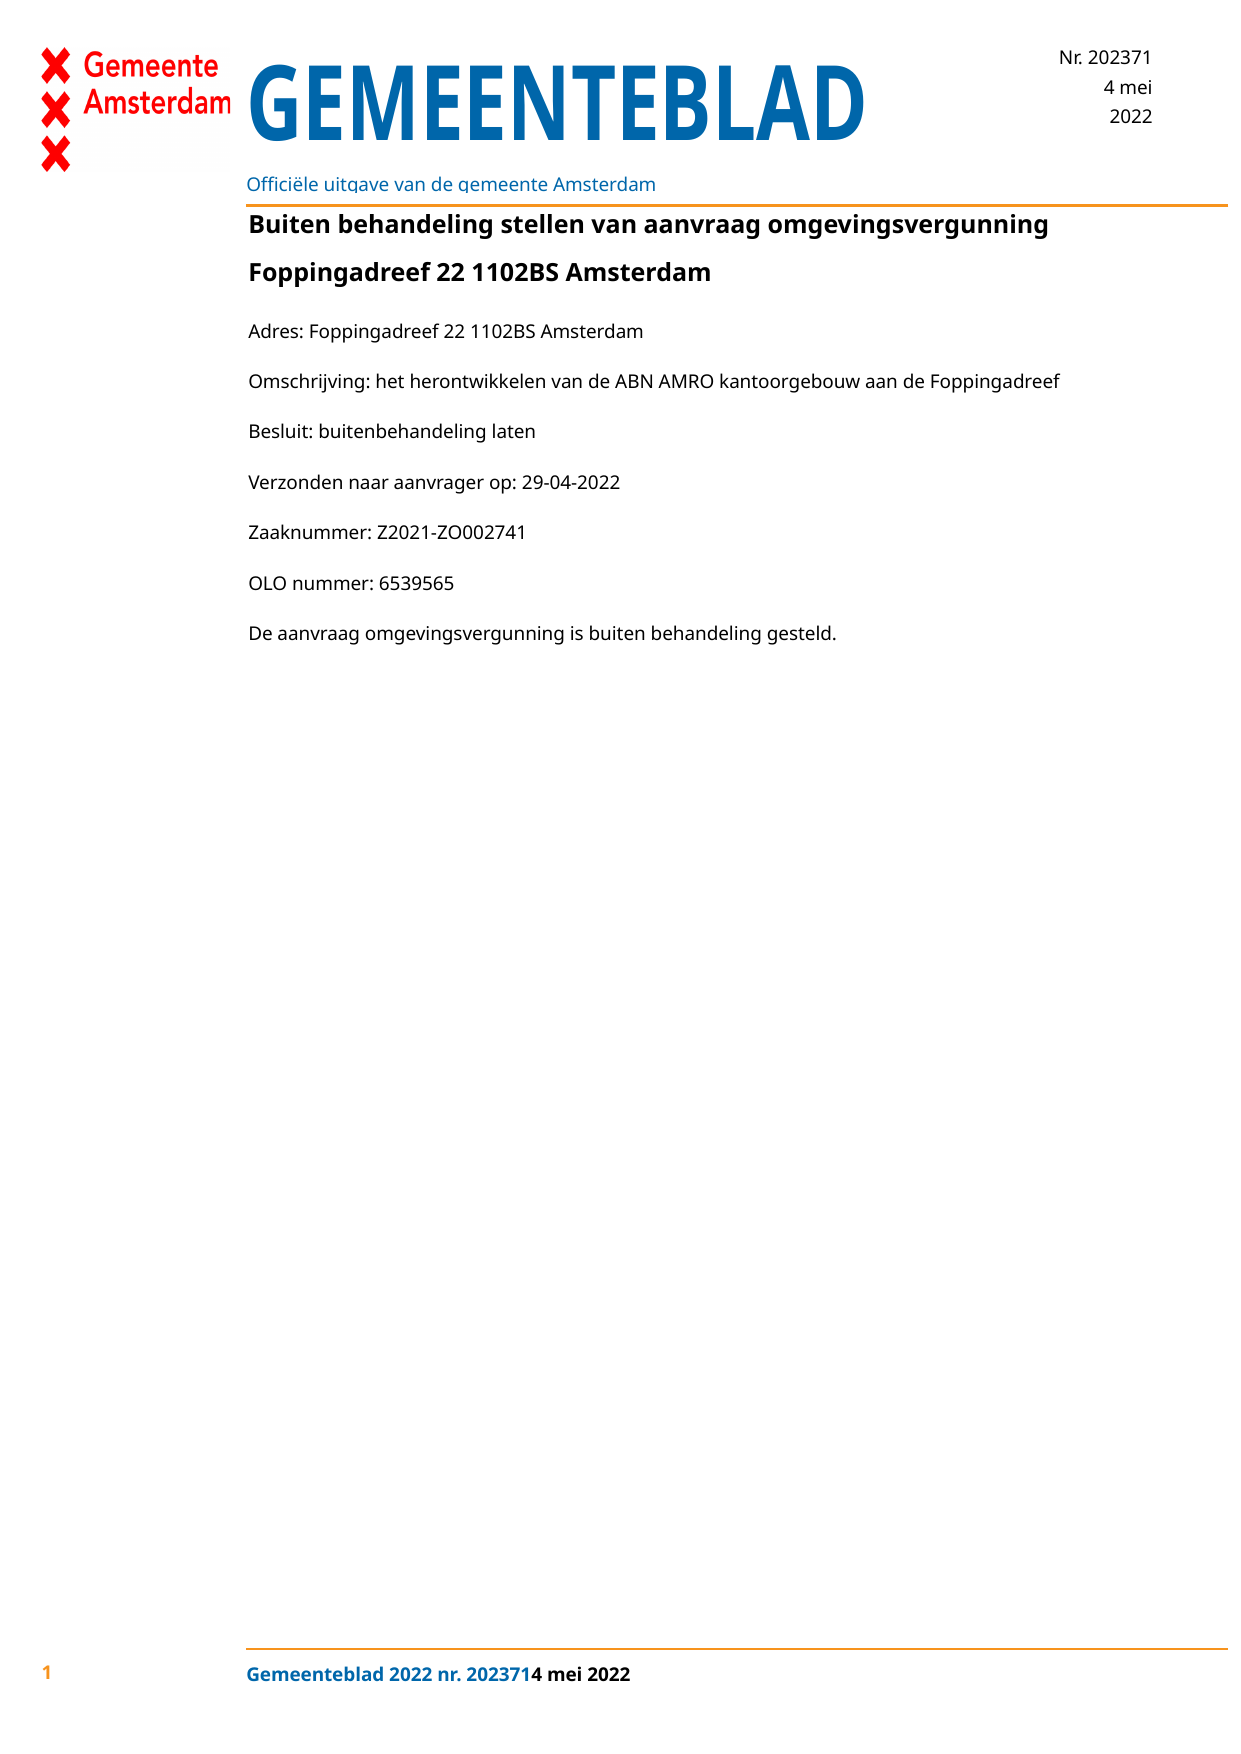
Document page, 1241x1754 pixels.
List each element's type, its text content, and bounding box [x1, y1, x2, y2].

text De aanvraag omgevingsvergunning is buiten behandeling gesteld. [248, 620, 1152, 646]
text Adres: Foppingadreef 22 1102BS Amsterdam [248, 318, 1152, 344]
text Buiten behandeling stellen van aanvraag omgevingsvergunning Foppingadreef 22 1102BS Amsterdam [248, 207, 1152, 288]
text Omschrijving: het herontwikkelen van de ABN AMRO kantoorgebouw aan de Foppingadreef [248, 368, 1152, 394]
text Besluit: buitenbehandeling laten [248, 419, 1152, 444]
text Zaaknummer: Z2021-ZO002741 [248, 519, 1152, 545]
picture [41, 47, 231, 172]
text Verzonden naar aanvrager op: 29-04-2022 [248, 469, 1152, 495]
text OLO nummer: 6539565 [248, 570, 1152, 596]
